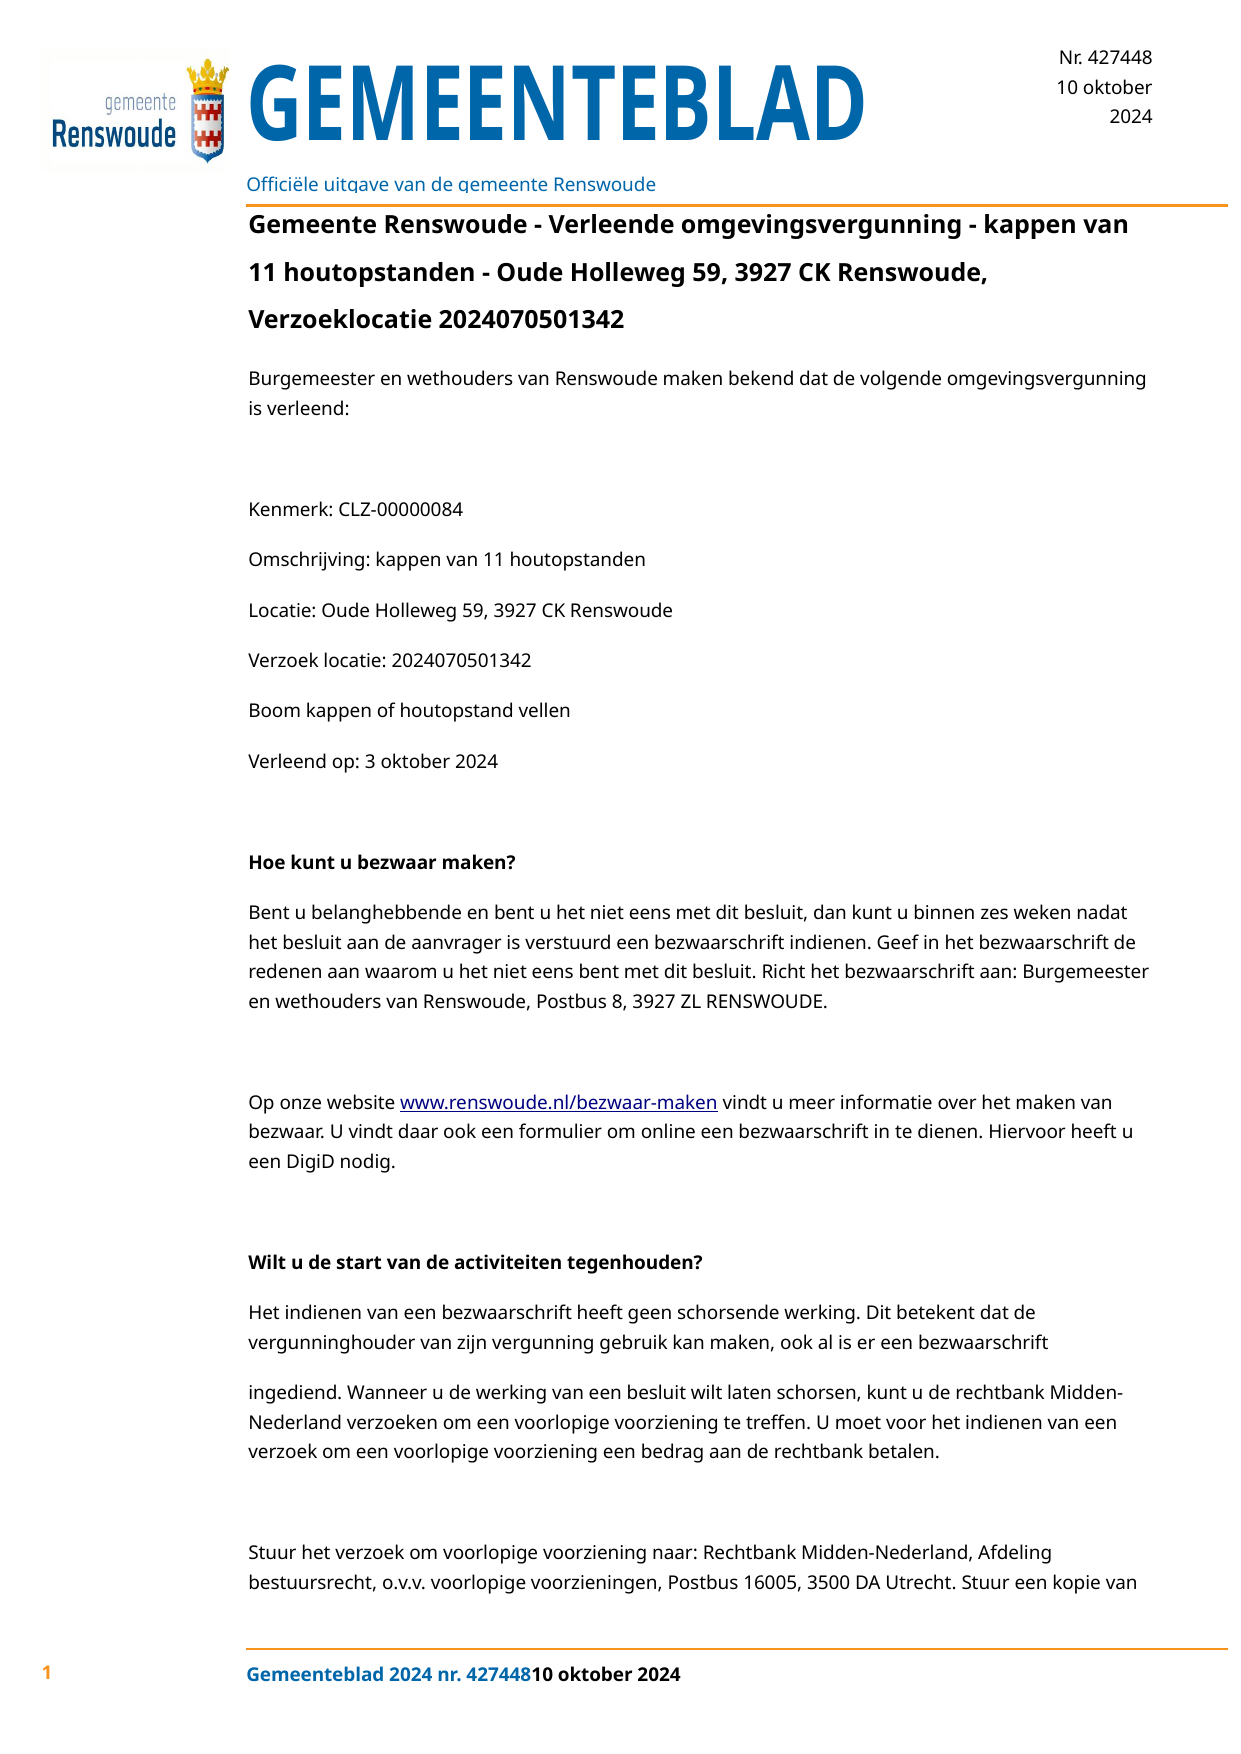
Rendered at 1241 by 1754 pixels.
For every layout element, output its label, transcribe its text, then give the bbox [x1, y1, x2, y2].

text Gemeente Renswoude - Verleende omgevingsvergunning - kappen van 11 houtopstanden - Oude Holleweg 59, 3927 CK Renswoude, Verzoeklocatie 2024070501342 [248, 207, 1152, 336]
text Bent u belanghebbende en bent u het niet eens met dit besluit, dan kunt u binnen zes weken nadat het besluit aan de aanvrager is verstuurd een bezwaarschrift indienen. Geef in het bezwaarschrift de redenen aan waarom u het niet eens bent met dit besluit. Richt het bezwaarschrift aan: Burgemeester en wethouders van Renswoude, Postbus 8, 3927 ZL RENSWOUDE. [248, 899, 1152, 1014]
text Verleend op: 3 oktober 2024 [248, 748, 1152, 774]
text Het indienen van een bezwaarschrift heeft geen schorsende werking. Dit betekent dat de vergunninghouder van zijn vergunning gebruik kan maken, ook al is er een bezwaarschrift [248, 1299, 1152, 1354]
text Burgemeester en wethouders van Renswoude maken bekend dat de volgende omgevingsvergunning is verleend: [248, 366, 1152, 421]
picture [41, 47, 231, 172]
text Hoe kunt u bezwaar maken? [248, 849, 1152, 874]
text Stuur het verzoek om voorlopige voorziening naar: Rechtbank Midden-Nederland, Afdeling bestuursrecht, o.v.v. voorlopige voorzieningen, Postbus 16005, 3500 DA Utrecht. Stuur een kopie van [248, 1539, 1152, 1594]
text Verzoek locatie: 2024070501342 [248, 647, 1152, 673]
text Locatie: Oude Holleweg 59, 3927 CK Renswoude [248, 597, 1152, 622]
text Op onze website www.renswoude.nl/bezwaar-maken vindt u meer informatie over het maken van bezwaar. U vindt daar ook een formulier om online een bezwaarschrift in te dienen. Hiervoor heeft u een DigiD nodig. [248, 1089, 1152, 1174]
text Kenmerk: CLZ-00000084 [248, 496, 1152, 522]
text Omschrijving: kappen van 11 houtopstanden [248, 546, 1152, 572]
text Wilt u de start van de activiteiten tegenhouden? [248, 1249, 1152, 1274]
text ingediend. Wanneer u de werking van een besluit wilt laten schorsen, kunt u de rechtbank Midden-Nederland verzoeken om een voorlopige voorziening te treffen. U moet voor het indienen van een verzoek om een voorlopige voorziening een bedrag aan de rechtbank betalen. [248, 1379, 1152, 1464]
text Boom kappen of houtopstand vellen [248, 698, 1152, 723]
